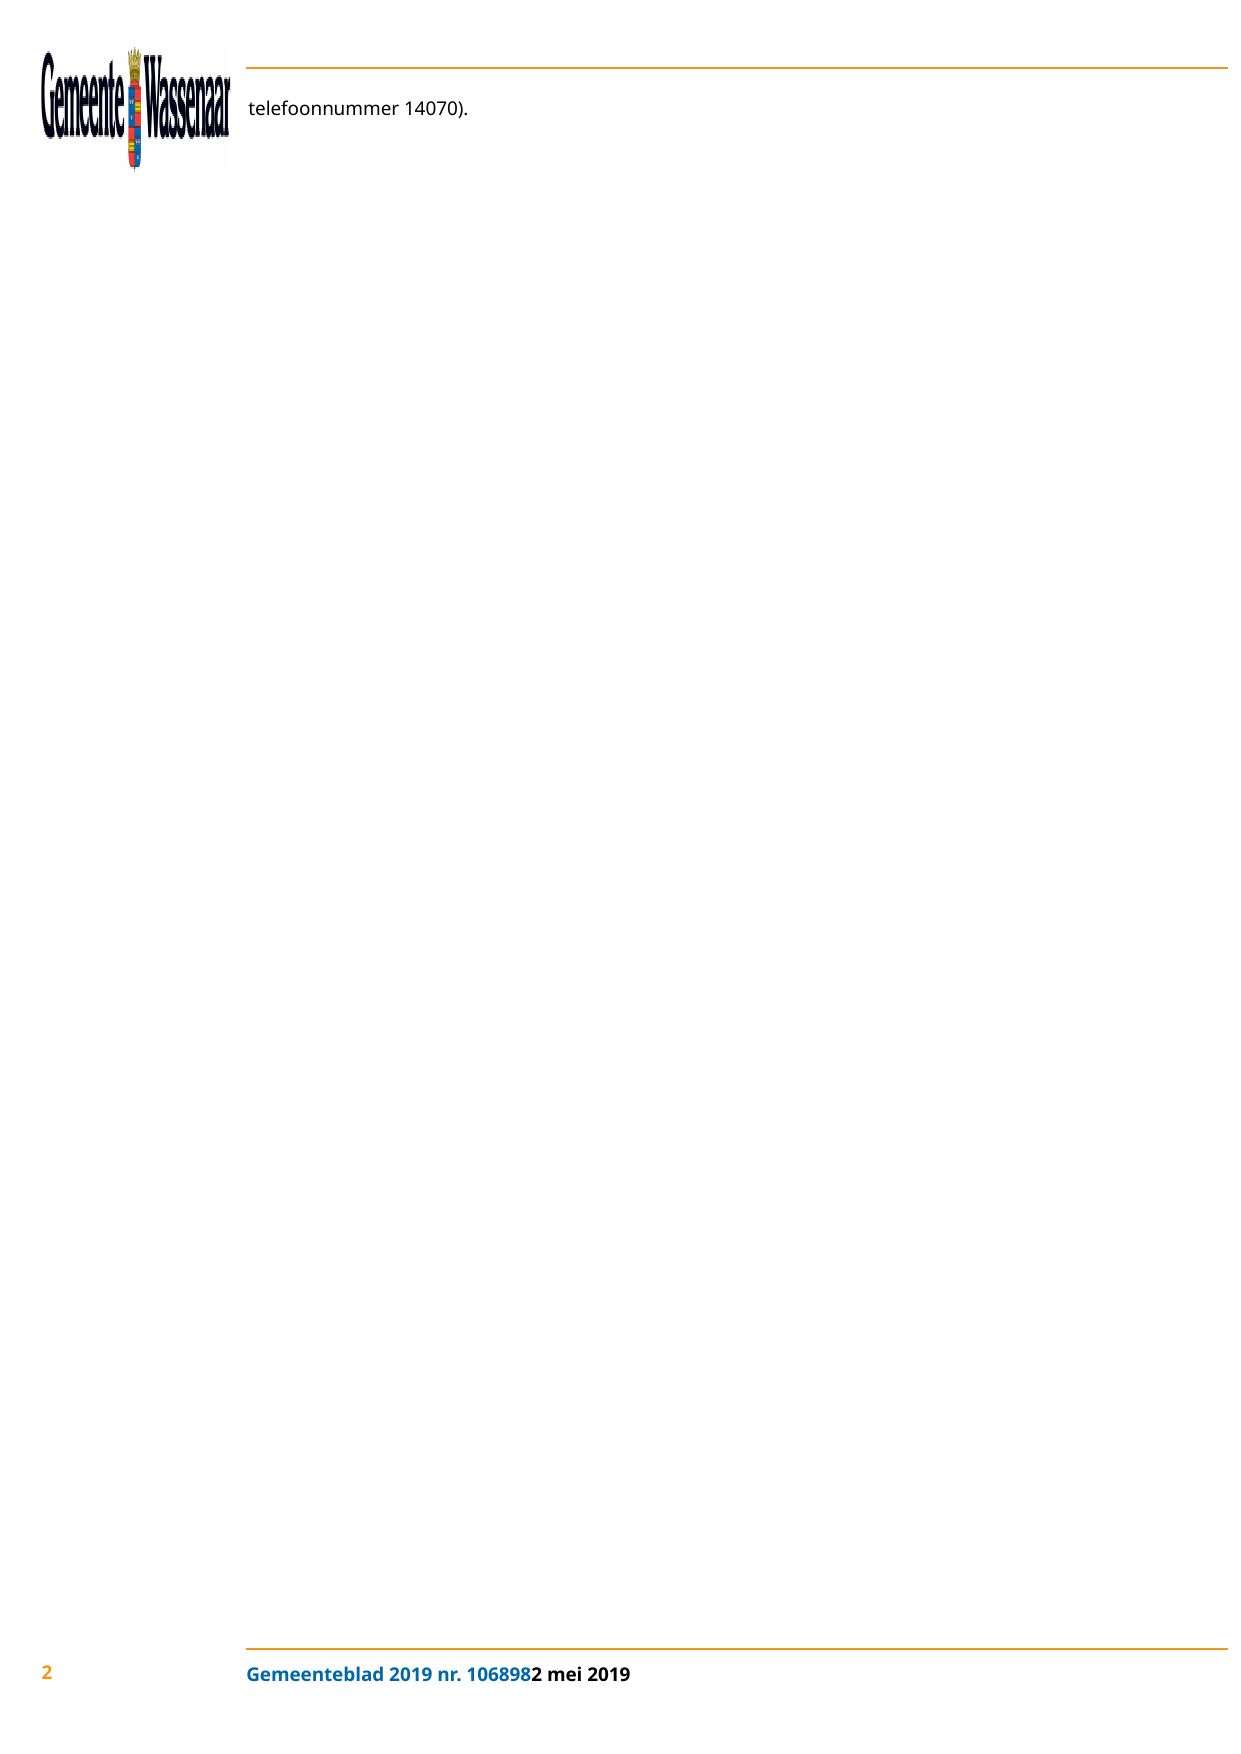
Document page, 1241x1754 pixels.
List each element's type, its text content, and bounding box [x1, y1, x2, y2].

picture [41, 47, 231, 172]
text telefoonnummer 14070). [248, 95, 1152, 121]
